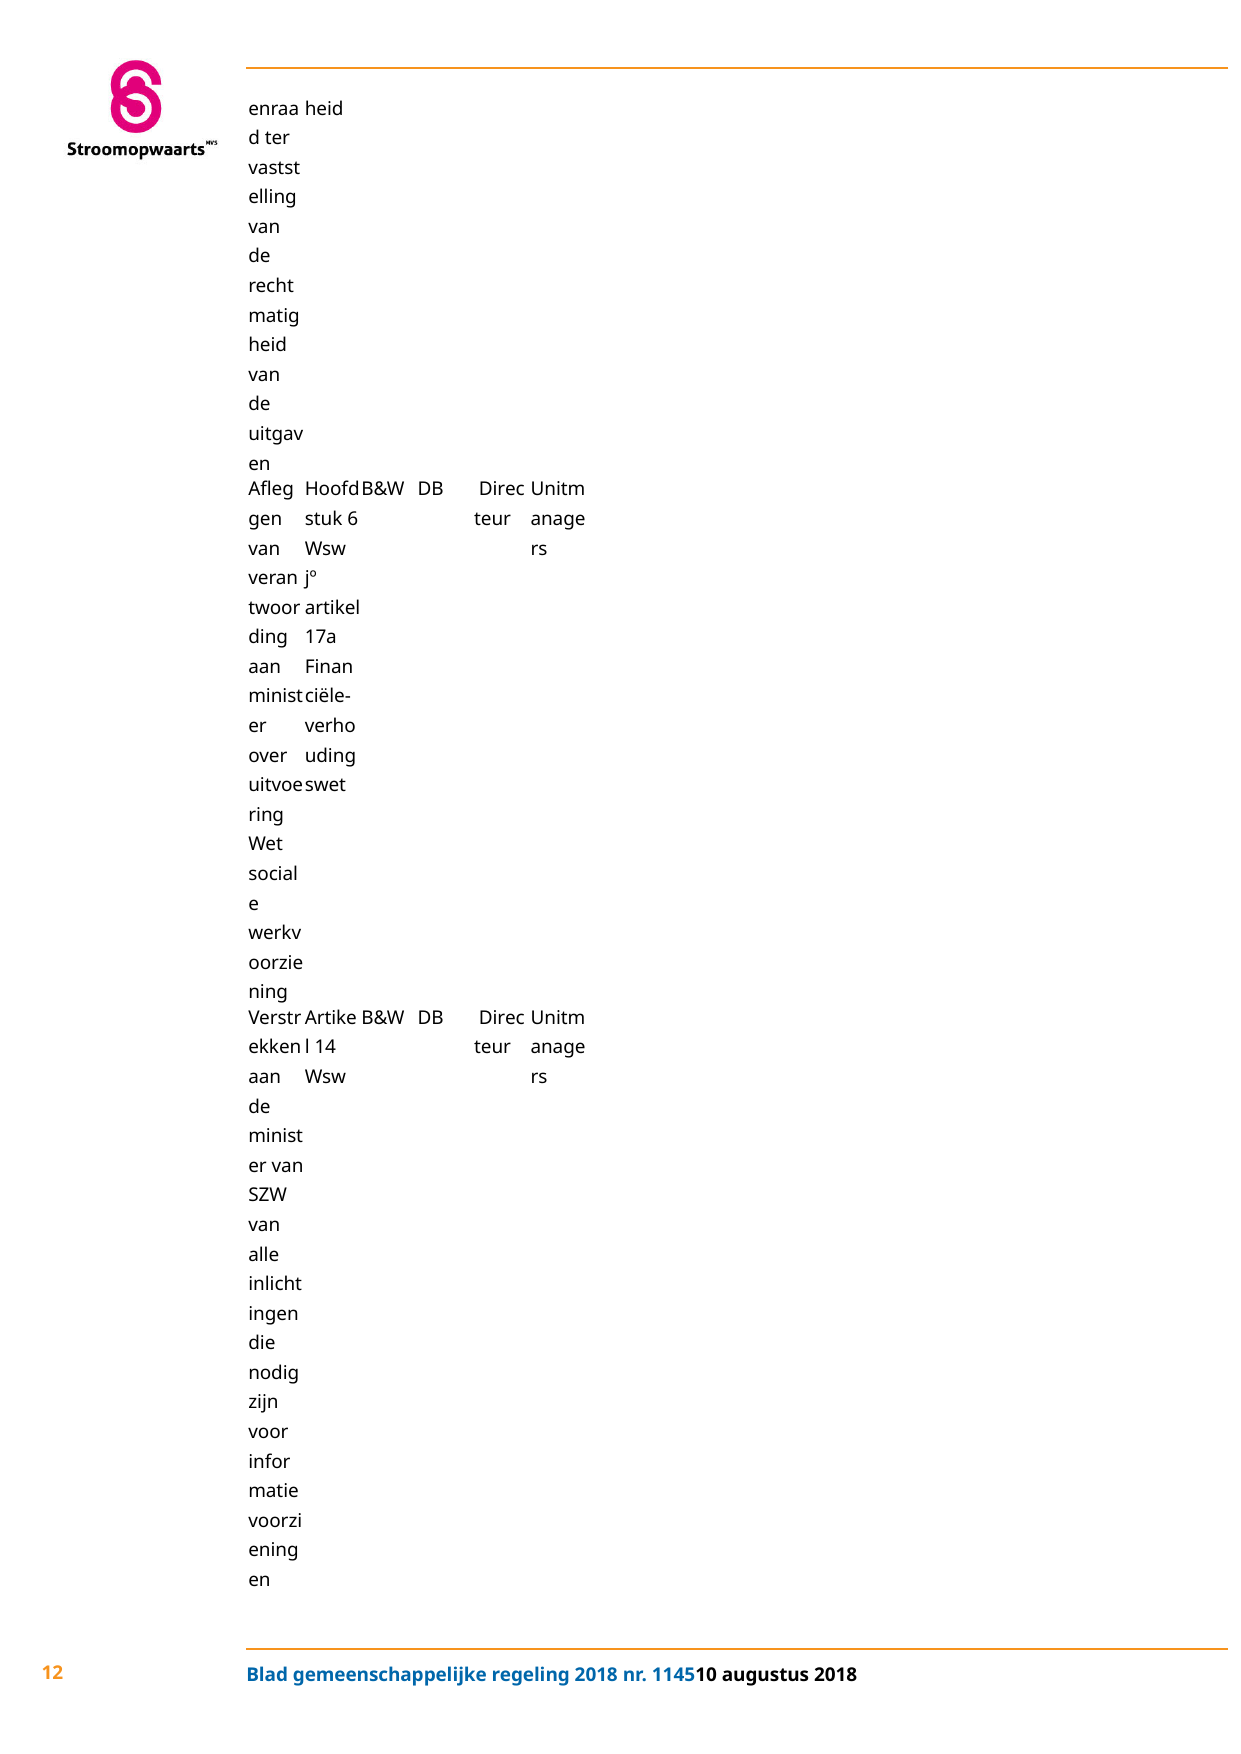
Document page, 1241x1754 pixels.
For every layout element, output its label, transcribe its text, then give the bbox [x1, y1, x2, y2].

table_cell Directeur [474, 476, 530, 1004]
table_cell Afleggen van verantwoording aan minister over uitvoering Wet sociale werkvoorziening [248, 476, 304, 1004]
table_cell B&W [361, 1004, 417, 1592]
table_cell heid [305, 95, 361, 476]
table_cell Hoofdstuk 6 Wsw jº artikel 17a Financiële-verhoudingswet [305, 476, 361, 1004]
picture [41, 47, 231, 172]
table_cell [361, 95, 417, 476]
table_cell DB [418, 1004, 474, 1592]
table_cell Directeur [474, 1004, 530, 1592]
table_cell DB [418, 476, 474, 1004]
table_cell [587, 95, 643, 476]
table_cell Verstrekken aan de minister van SZW van alle inlichtingen die nodig zijn voor informatievoorziening en [248, 1004, 304, 1592]
table_cell Artikel 14 Wsw [305, 1004, 361, 1592]
table_cell enraad ter vaststelling van de rechtmatigheid van de uitgaven [248, 95, 304, 476]
table_cell [418, 95, 474, 476]
table_cell [474, 95, 530, 476]
table_cell Unitmanagers [530, 1004, 587, 1592]
table_cell [587, 476, 643, 1004]
table_cell Unitmanagers [530, 476, 587, 1004]
table_cell [587, 1004, 643, 1592]
table_cell B&W [361, 476, 417, 1004]
table_cell [530, 95, 587, 476]
